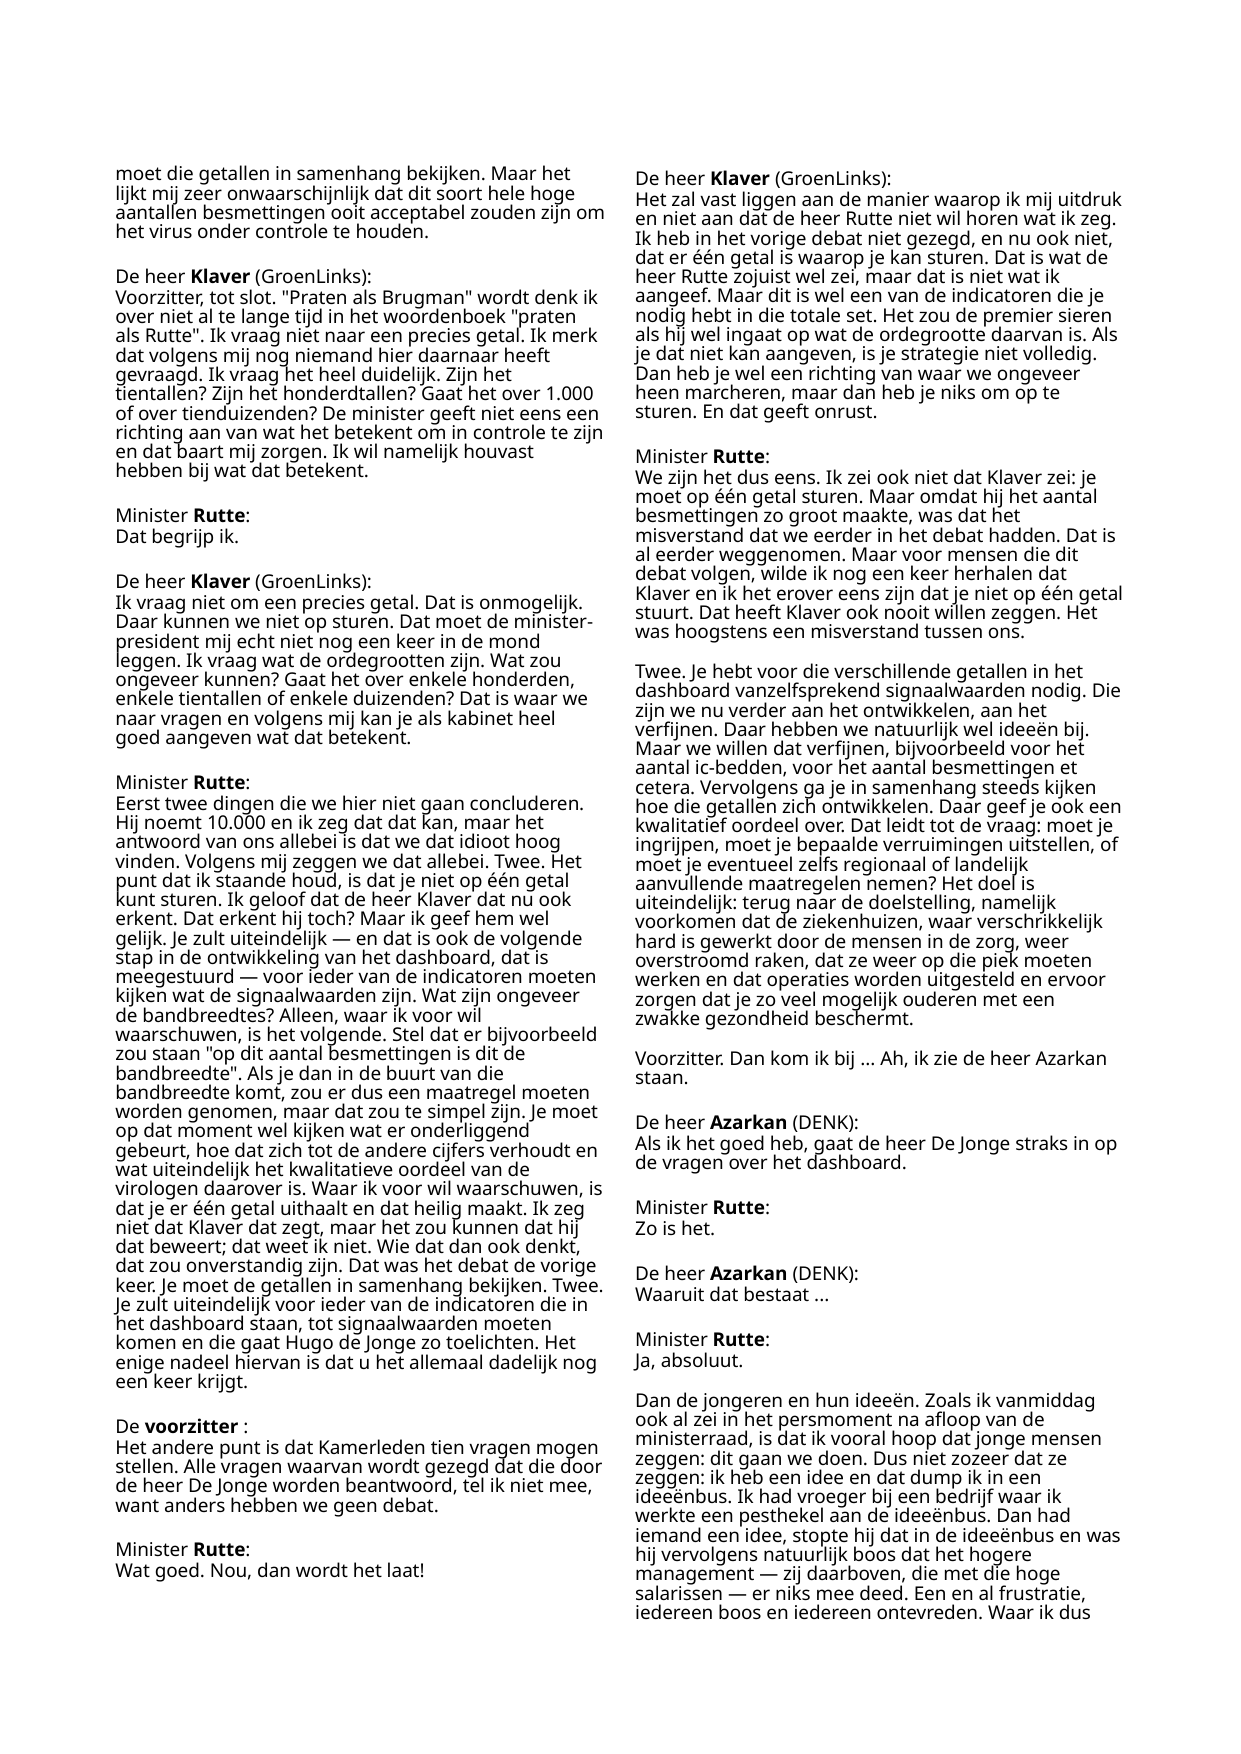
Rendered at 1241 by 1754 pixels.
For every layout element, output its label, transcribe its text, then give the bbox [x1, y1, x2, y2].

text Als ik het goed heb, gaat de heer De Jonge straks in op de vragen over het dashboard. [635, 1135, 1125, 1173]
text De voorzitter : [115, 1413, 605, 1439]
text Ja, absoluut. [635, 1352, 1125, 1371]
text Twee. Je hebt voor die verschillende getallen in het dashboard vanzelfsprekend signaalwaarden nodig. Die zijn we nu verder aan het ontwikkelen, aan het verfijnen. Daar hebben we natuurlijk wel ideeën bij. Maar we willen dat verfijnen, bijvoorbeeld voor het aantal ic-bedden, voor het aantal besmettingen et cetera. Vervolgens ga je in samenhang steeds kijken hoe die getallen zich ontwikkelen. Daar geef je ook een kwalitatief oordeel over. Dat leidt tot de vraag: moet je ingrijpen, moet je bepaalde verruimingen uitstellen, of moet je eventueel zelfs regionaal of landelijk aanvullende maatregelen nemen? Het doel is uiteindelijk: terug naar de doelstelling, namelijk voorkomen dat de ziekenhuizen, waar verschrikkelijk hard is gewerkt door de mensen in de zorg, weer overstroomd raken, dat ze weer op die piek moeten werken en dat operaties worden uitgesteld en ervoor zorgen dat je zo veel mogelijk ouderen met een zwakke gezondheid beschermt. [635, 663, 1125, 1029]
text Het zal vast liggen aan de manier waarop ik mij uitdruk en niet aan dat de heer Rutte niet wil horen wat ik zeg. Ik heb in het vorige debat niet gezegd, en nu ook niet, dat er één getal is waarop je kan sturen. Dat is wat de heer Rutte zojuist wel zei, maar dat is niet wat ik aangeef. Maar dit is wel een van de indicatoren die je nodig hebt in die totale set. Het zou de premier sieren als hij wel ingaat op wat de ordegrootte daarvan is. Als je dat niet kan aangeven, is je strategie niet volledig. Dan heb je wel een richting van waar we ongeveer heen marcheren, maar dan heb je niks om op te sturen. En dat geeft onrust. [635, 191, 1125, 422]
text Zo is het. [635, 1220, 1125, 1239]
text De heer Klaver (GroenLinks): [115, 263, 605, 289]
text Wat goed. Nou, dan wordt het laat! [115, 1562, 605, 1582]
text moet die getallen in samenhang bekijken. Maar het lijkt mij zeer onwaarschijnlijk dat dit soort hele hoge aantallen besmettingen ooit acceptabel zouden zijn om het virus onder controle te houden. [115, 165, 605, 242]
text Minister Rutte: [635, 1326, 1125, 1352]
text Minister Rutte: [635, 443, 1125, 469]
text Minister Rutte: [115, 502, 605, 528]
text Minister Rutte: [115, 769, 605, 795]
text Dat begrijp ik. [115, 528, 605, 547]
text Minister Rutte: [115, 1537, 605, 1562]
text Waaruit dat bestaat ... [635, 1286, 1125, 1305]
text De heer Azarkan (DENK): [635, 1109, 1125, 1135]
text De heer Azarkan (DENK): [635, 1260, 1125, 1286]
text Ik vraag niet om een precies getal. Dat is onmogelijk. Daar kunnen we niet op sturen. Dat moet de minister-president mij echt niet nog een keer in de mond leggen. Ik vraag wat de ordegrootten zijn. Wat zou ongeveer kunnen? Gaat het over enkele honderden, enkele tientallen of enkele duizenden? Dat is waar we naar vragen en volgens mij kan je als kabinet heel goed aangeven wat dat betekent. [115, 594, 605, 748]
text Voorzitter. Dan kom ik bij ... Ah, ik zie de heer Azarkan staan. [635, 1050, 1125, 1088]
text We zijn het dus eens. Ik zei ook niet dat Klaver zei: je moet op één getal sturen. Maar omdat hij het aantal besmettingen zo groot maakte, was dat het misverstand dat we eerder in het debat hadden. Dat is al eerder weggenomen. Maar voor mensen die dit debat volgen, wilde ik nog een keer herhalen dat Klaver en ik het erover eens zijn dat je niet op één getal stuurt. Dat heeft Klaver ook nooit willen zeggen. Het was hoogstens een misverstand tussen ons. [635, 469, 1125, 642]
text Dan de jongeren en hun ideeën. Zoals ik vanmiddag ook al zei in het persmoment na afloop van de ministerraad, is dat ik vooral hoop dat jonge mensen zeggen: dit gaan we doen. Dus niet zozeer dat ze zeggen: ik heb een idee en dat dump ik in een ideeënbus. Ik had vroeger bij een bedrijf waar ik werkte een pesthekel aan de ideeënbus. Dan had iemand een idee, stopte hij dat in de ideeënbus en was hij vervolgens natuurlijk boos dat het hogere management — zij daarboven, die met die hoge salarissen — er niks mee deed. Een en al frustratie, iedereen boos en iedereen ontevreden. Waar ik dus [635, 1392, 1125, 1623]
text Eerst twee dingen die we hier niet gaan concluderen. Hij noemt 10.000 en ik zeg dat dat kan, maar het antwoord van ons allebei is dat we dat idioot hoog vinden. Volgens mij zeggen we dat allebei. Twee. Het punt dat ik staande houd, is dat je niet op één getal kunt sturen. Ik geloof dat de heer Klaver dat nu ook erkent. Dat erkent hij toch? Maar ik geef hem wel gelijk. Je zult uiteindelijk — en dat is ook de volgende stap in de ontwikkeling van het dashboard, dat is meegestuurd — voor ieder van de indicatoren moeten kijken wat de signaalwaarden zijn. Wat zijn ongeveer de bandbreedtes? Alleen, waar ik voor wil waarschuwen, is het volgende. Stel dat er bijvoorbeeld zou staan "op dit aantal besmettingen is dit de bandbreedte". Als je dan in de buurt van die bandbreedte komt, zou er dus een maatregel moeten worden genomen, maar dat zou te simpel zijn. Je moet op dat moment wel kijken wat er onderliggend gebeurt, hoe dat zich tot de andere cijfers verhoudt en wat uiteindelijk het kwalitatieve oordeel van de virologen daarover is. Waar ik voor wil waarschuwen, is dat je er één getal uithaalt en dat heilig maakt. Ik zeg niet dat Klaver dat zegt, maar het zou kunnen dat hij dat beweert; dat weet ik niet. Wie dat dan ook denkt, dat zou onverstandig zijn. Dat was het debat de vorige keer. Je moet de getallen in samenhang bekijken. Twee. Je zult uiteindelijk voor ieder van de indicatoren die in het dashboard staan, tot signaalwaarden moeten komen en die gaat Hugo de Jonge zo toelichten. Het enige nadeel hiervan is dat u het allemaal dadelijk nog een keer krijgt. [115, 795, 605, 1392]
text Minister Rutte: [635, 1194, 1125, 1220]
text De heer Klaver (GroenLinks): [115, 568, 605, 594]
text De heer Klaver (GroenLinks): [635, 165, 1125, 191]
text Voorzitter, tot slot. "Praten als Brugman" wordt denk ik over niet al te lange tijd in het woordenboek "praten als Rutte". Ik vraag niet naar een precies getal. Ik merk dat volgens mij nog niemand hier daarnaar heeft gevraagd. Ik vraag het heel duidelijk. Zijn het tientallen? Zijn het honderdtallen? Gaat het over 1.000 of over tienduizenden? De minister geeft niet eens een richting aan van wat het betekent om in controle te zijn en dat baart mij zorgen. Ik wil namelijk houvast hebben bij wat dat betekent. [115, 289, 605, 482]
text Het andere punt is dat Kamerleden tien vragen mogen stellen. Alle vragen waarvan wordt gezegd dat die door de heer De Jonge worden beantwoord, tel ik niet mee, want anders hebben we geen debat. [115, 1439, 605, 1516]
